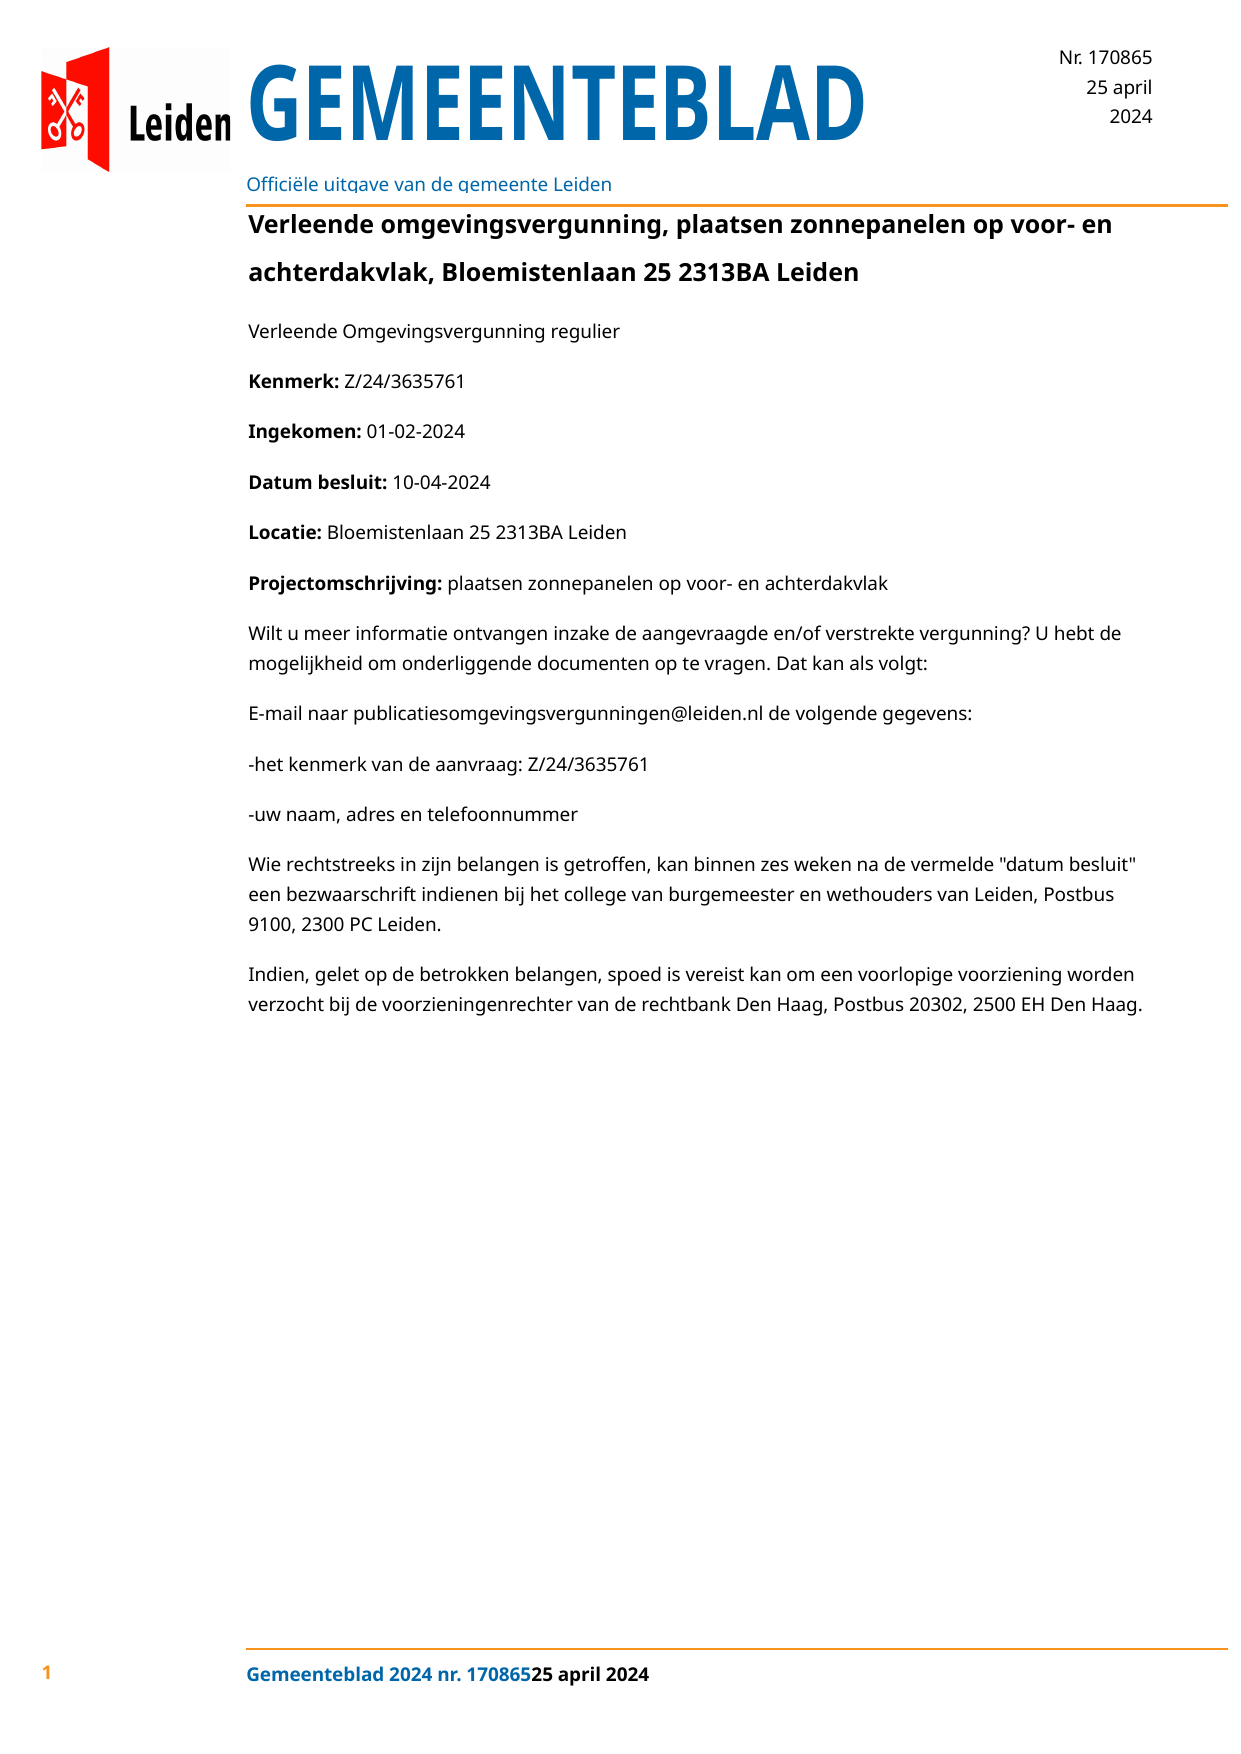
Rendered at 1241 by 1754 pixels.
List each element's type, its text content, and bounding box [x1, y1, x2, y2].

text -het kenmerk van de aanvraag: Z/24/3635761 [248, 751, 1152, 777]
text Indien, gelet op de betrokken belangen, spoed is vereist kan om een voorlopige voorziening worden verzocht bij de voorzieningenrechter van de rechtbank Den Haag, Postbus 20302, 2500 EH Den Haag. [248, 961, 1152, 1017]
text Verleende omgevingsvergunning, plaatsen zonnepanelen op voor- en achterdakvlak, Bloemistenlaan 25 2313BA Leiden [248, 207, 1152, 288]
text E-mail naar publicatiesomgevingsvergunningen@leiden.nl de volgende gegevens: [248, 700, 1152, 726]
text Locatie: Bloemistenlaan 25 2313BA Leiden [248, 519, 1152, 545]
text Kenmerk: Z/24/3635761 [248, 368, 1152, 394]
text Projectomschrijving: plaatsen zonnepanelen op voor- en achterdakvlak [248, 570, 1152, 596]
text Wie rechtstreeks in zijn belangen is getroffen, kan binnen zes weken na de vermelde "datum besluit" een bezwaarschrift indienen bij het college van burgemeester en wethouders van Leiden, Postbus 9100, 2300 PC Leiden. [248, 852, 1152, 937]
text Datum besluit: 10-04-2024 [248, 469, 1152, 495]
text Verleende Omgevingsvergunning regulier [248, 318, 1152, 344]
picture [41, 47, 231, 172]
text -uw naam, adres en telefoonnummer [248, 801, 1152, 827]
text Ingekomen: 01-02-2024 [248, 419, 1152, 444]
text Wilt u meer informatie ontvangen inzake de aangevraagde en/of verstrekte vergunning? U hebt de mogelijkheid om onderliggende documenten op te vragen. Dat kan als volgt: [248, 620, 1152, 676]
